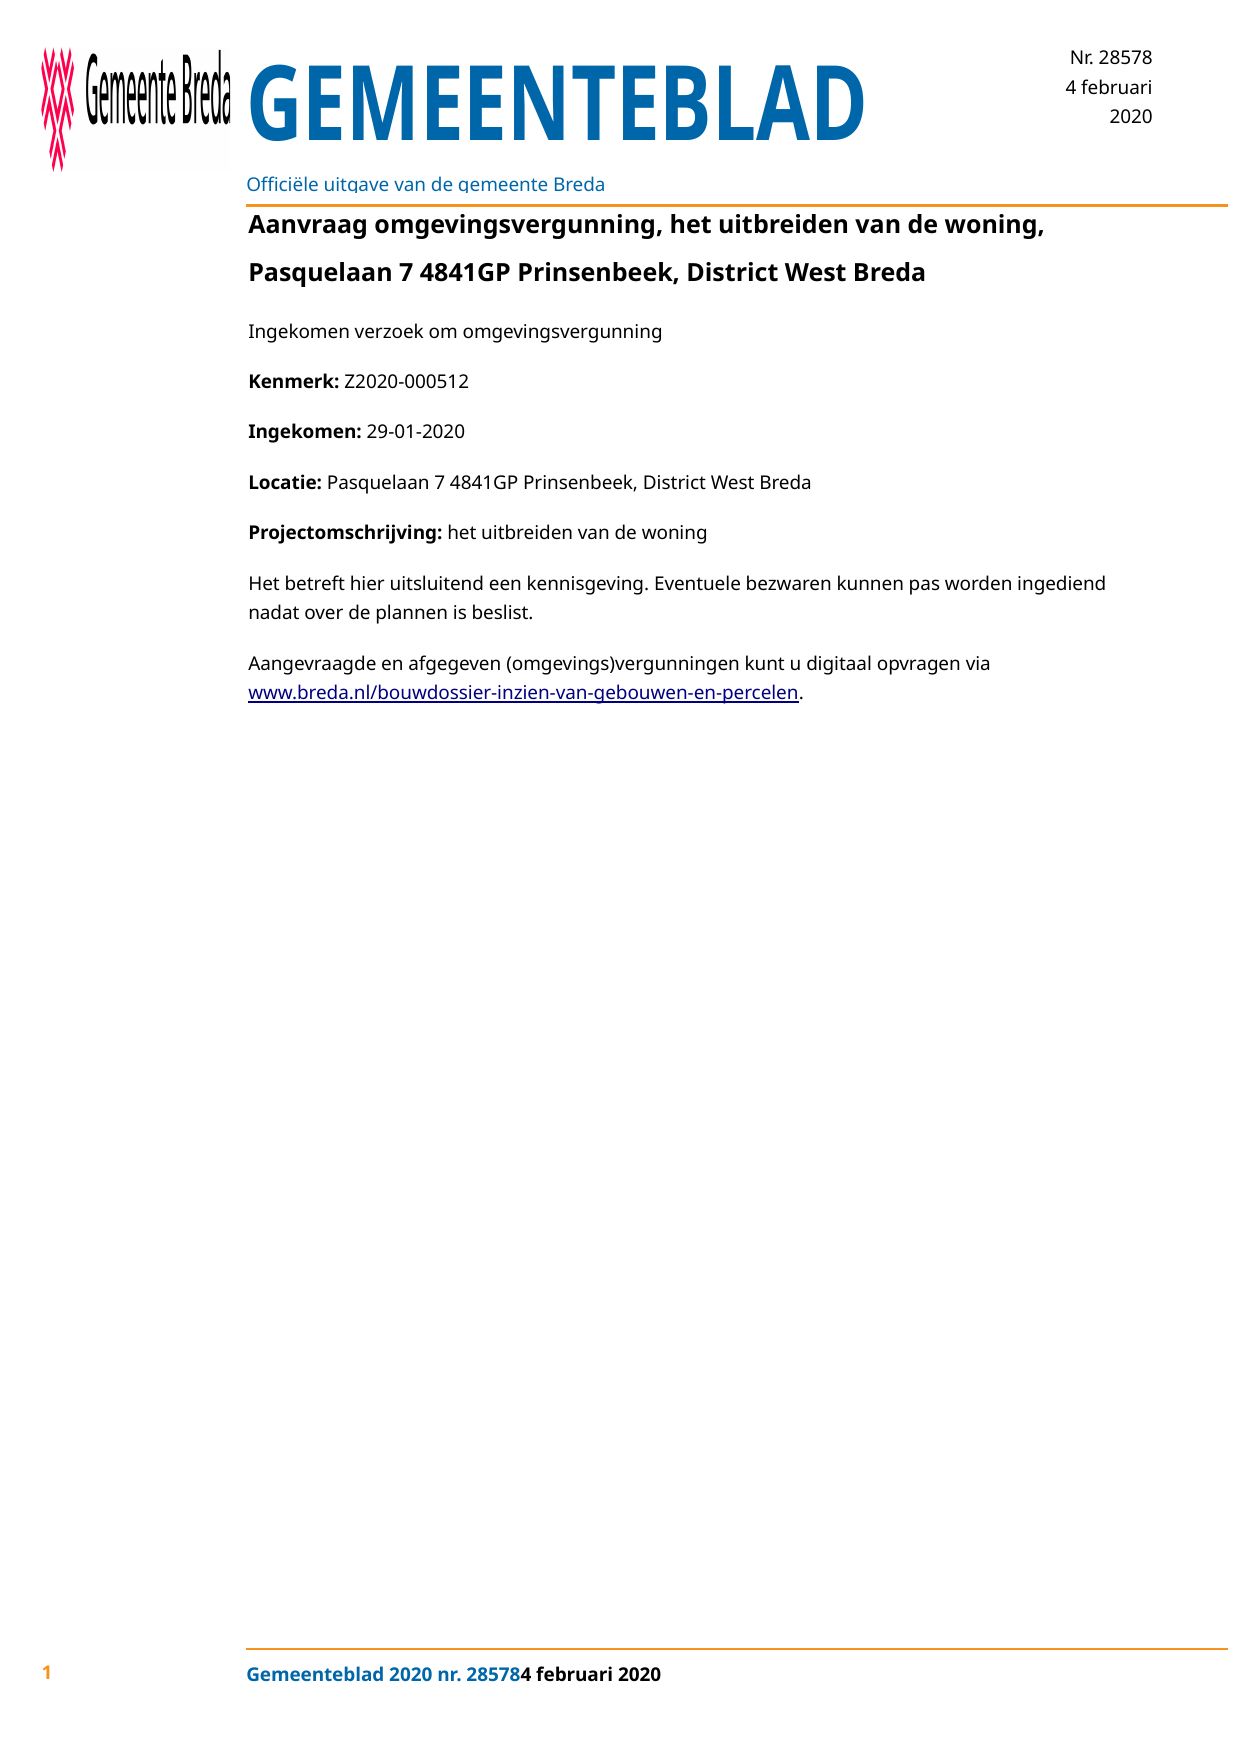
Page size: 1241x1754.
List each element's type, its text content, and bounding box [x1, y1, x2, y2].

text Ingekomen: 29-01-2020 [248, 419, 1152, 444]
text Ingekomen verzoek om omgevingsvergunning [248, 318, 1152, 344]
picture [41, 47, 231, 172]
text Aanvraag omgevingsvergunning, het uitbreiden van de woning, Pasquelaan 7 4841GP Prinsenbeek, District West Breda [248, 207, 1152, 288]
text Locatie: Pasquelaan 7 4841GP Prinsenbeek, District West Breda [248, 469, 1152, 495]
text Aangevraagde en afgegeven (omgevings)vergunningen kunt u digitaal opvragen via www.breda.nl/bouwdossier-inzien-van-gebouwen-en-percelen. [248, 650, 1152, 705]
text Kenmerk: Z2020-000512 [248, 368, 1152, 394]
text Projectomschrijving: het uitbreiden van de woning [248, 519, 1152, 545]
text Het betreft hier uitsluitend een kennisgeving. Eventuele bezwaren kunnen pas worden ingediend nadat over de plannen is beslist. [248, 570, 1152, 625]
